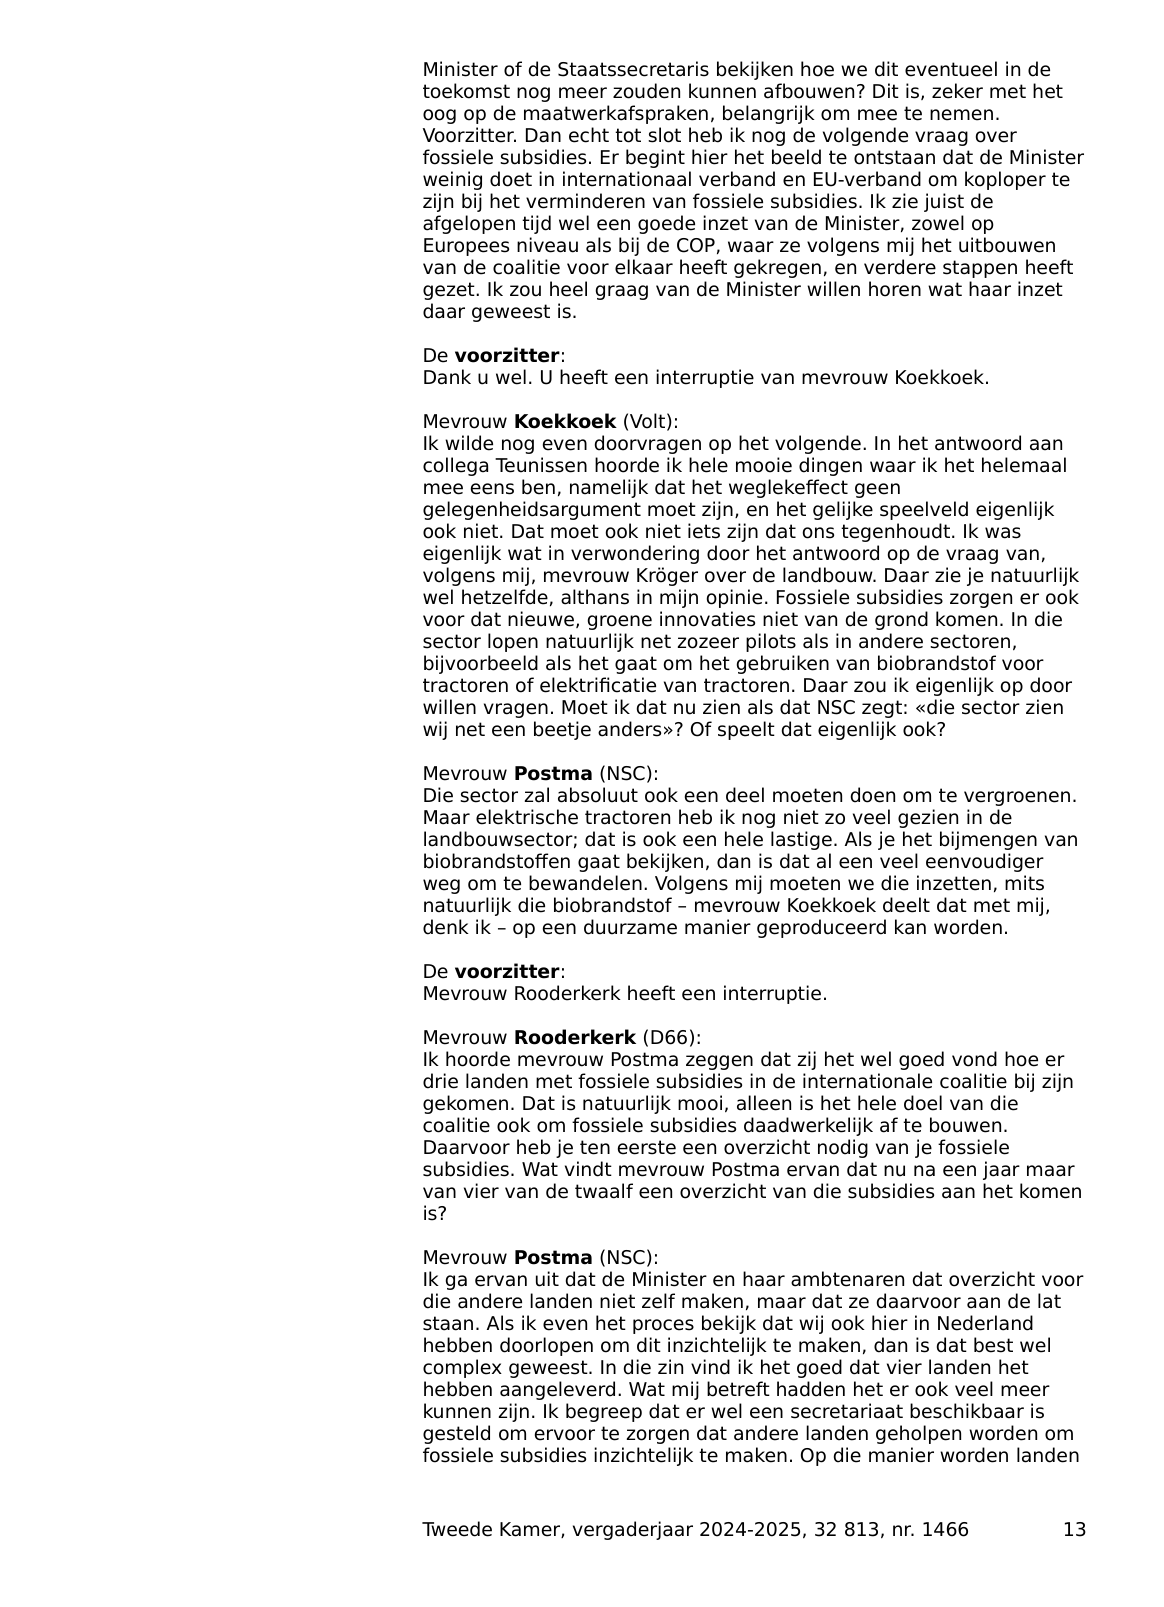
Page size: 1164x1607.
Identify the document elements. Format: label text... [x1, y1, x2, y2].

text De voorzitter: [422, 345, 1087, 367]
text Ik ga ervan uit dat de Minister en haar ambtenaren dat overzicht voor die andere landen niet zelf maken, maar dat ze daarvoor aan de lat staan. Als ik even het proces bekijk dat wij ook hier in Nederland hebben doorlopen om dit inzichtelijk te maken, dan is dat best wel complex geweest. In die zin vind ik het goed dat vier landen het hebben aangeleverd. Wat mij betreft hadden het er ook veel meer kunnen zijn. Ik begreep dat er wel een secretariaat beschikbaar is gesteld om ervoor te zorgen dat andere landen geholpen worden om fossiele subsidies inzichtelijk te maken. Op die manier worden landen [422, 1269, 1087, 1467]
text Ik hoorde mevrouw Postma zeggen dat zij het wel goed vond hoe er drie landen met fossiele subsidies in de internationale coalitie bij zijn gekomen. Dat is natuurlijk mooi, alleen is het hele doel van die coalitie ook om fossiele subsidies daadwerkelijk af te bouwen. Daarvoor heb je ten eerste een overzicht nodig van je fossiele subsidies. Wat vindt mevrouw Postma ervan dat nu na een jaar maar van vier van de twaalf een overzicht van die subsidies aan het komen is? [422, 1049, 1087, 1225]
text Mevrouw Postma (NSC): [422, 763, 1087, 785]
text De voorzitter: [422, 961, 1087, 983]
text Die sector zal absoluut ook een deel moeten doen om te vergroenen. Maar elektrische tractoren heb ik nog niet zo veel gezien in de landbouwsector; dat is ook een hele lastige. Als je het bijmengen van biobrandstoffen gaat bekijken, dan is dat al een veel eenvoudiger weg om te bewandelen. Volgens mij moeten we die inzetten, mits natuurlijk die biobrandstof – mevrouw Koekkoek deelt dat met mij, denk ik – op een duurzame manier geproduceerd kan worden. [422, 785, 1087, 939]
text Ik wilde nog even doorvragen op het volgende. In het antwoord aan collega Teunissen hoorde ik hele mooie dingen waar ik het helemaal mee eens ben, namelijk dat het weglekeffect geen gelegenheidsargument moet zijn, en het gelijke speelveld eigenlijk ook niet. Dat moet ook niet iets zijn dat ons tegenhoudt. Ik was eigenlijk wat in verwondering door het antwoord op de vraag van, volgens mij, mevrouw Kröger over de landbouw. Daar zie je natuurlijk wel hetzelfde, althans in mijn opinie. Fossiele subsidies zorgen er ook voor dat nieuwe, groene innovaties niet van de grond komen. In die sector lopen natuurlijk net zozeer pilots als in andere sectoren, bijvoorbeeld als het gaat om het gebruiken van biobrandstof voor tractoren of elektrificatie van tractoren. Daar zou ik eigenlijk op door willen vragen. Moet ik dat nu zien als dat NSC zegt: «die sector zien wij net een beetje anders»? Of speelt dat eigenlijk ook? [422, 433, 1087, 741]
text Dank u wel. U heeft een interruptie van mevrouw Koekkoek. [422, 367, 1087, 389]
text Voorzitter. Dan echt tot slot heb ik nog de volgende vraag over fossiele subsidies. Er begint hier het beeld te ontstaan dat de Minister weinig doet in internationaal verband en EU-verband om koploper te zijn bij het verminderen van fossiele subsidies. Ik zie juist de afgelopen tijd wel een goede inzet van de Minister, zowel op Europees niveau als bij de COP, waar ze volgens mij het uitbouwen van de coalitie voor elkaar heeft gekregen, en verdere stappen heeft gezet. Ik zou heel graag van de Minister willen horen wat haar inzet daar geweest is. [422, 125, 1087, 323]
text Mevrouw Rooderkerk (D66): [422, 1027, 1087, 1049]
text Minister of de Staatssecretaris bekijken hoe we dit eventueel in de toekomst nog meer zouden kunnen afbouwen? Dit is, zeker met het oog op de maatwerkafspraken, belangrijk om mee te nemen. [422, 59, 1087, 125]
text Mevrouw Koekkoek (Volt): [422, 411, 1087, 433]
text Mevrouw Rooderkerk heeft een interruptie. [422, 983, 1087, 1005]
text Mevrouw Postma (NSC): [422, 1247, 1087, 1269]
